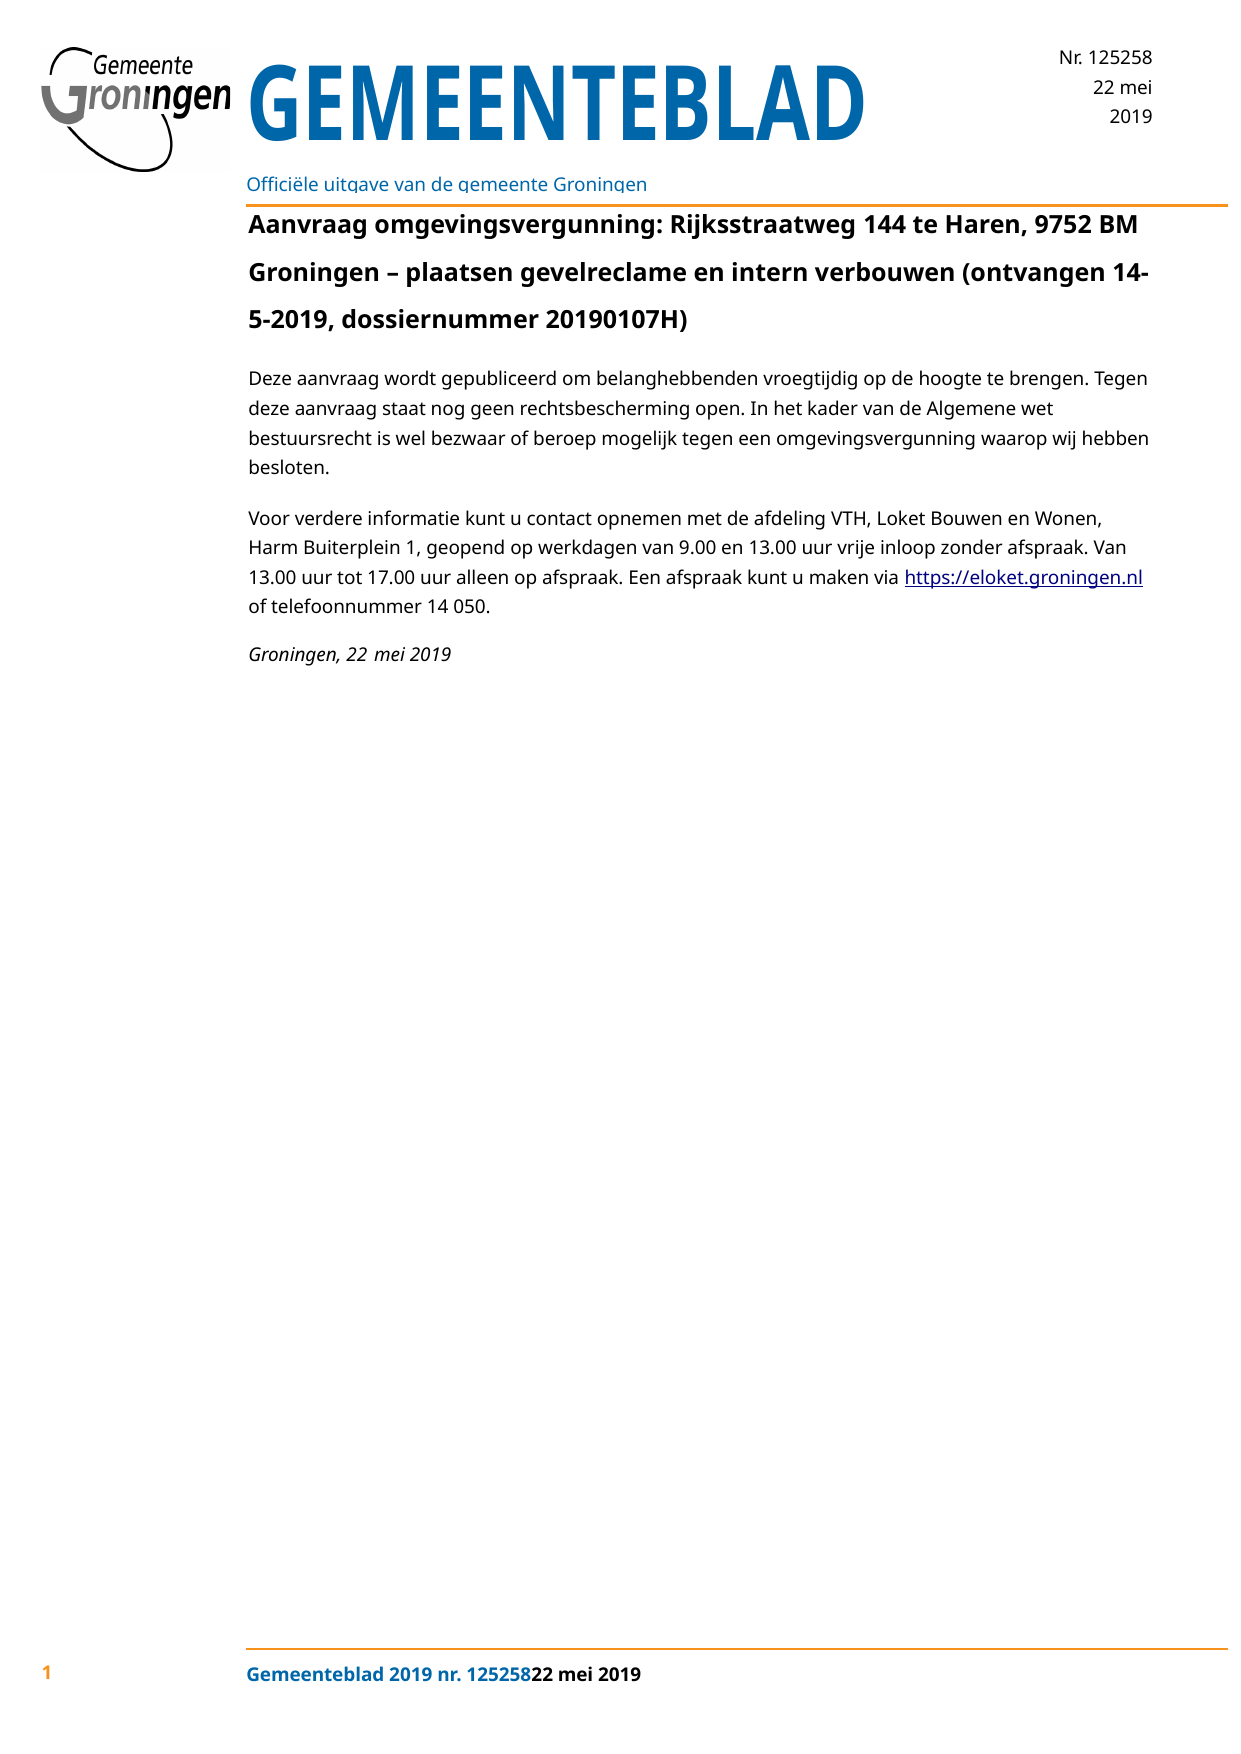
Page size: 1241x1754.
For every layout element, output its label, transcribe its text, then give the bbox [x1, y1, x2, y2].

text Deze aanvraag wordt gepubliceerd om belanghebbenden vroegtijdig op de hoogte te brengen. Tegen deze aanvraag staat nog geen rechtsbescherming open. In het kader van de Algemene wet bestuursrecht is wel bezwaar of beroep mogelijk tegen een omgevingsvergunning waarop wij hebben besloten. [248, 366, 1152, 480]
text Voor verdere informatie kunt u contact opnemen met de afdeling VTH, Loket Bouwen en Wonen, Harm Buiterplein 1, geopend op werkdagen van 9.00 en 13.00 uur vrije inloop zonder afspraak. Van 13.00 uur tot 17.00 uur alleen op afspraak. Een afspraak kunt u maken via https://eloket.groningen.nl of telefoonnummer 14 050. [248, 505, 1152, 619]
text Aanvraag omgevingsvergunning: Rijksstraatweg 144 te Haren, 9752 BM Groningen – plaatsen gevelreclame en intern verbouwen (ontvangen 14-5-2019, dossiernummer 20190107H) [248, 207, 1152, 336]
picture [41, 47, 231, 172]
text Groningen, 22 mei 2019 [248, 641, 1152, 667]
